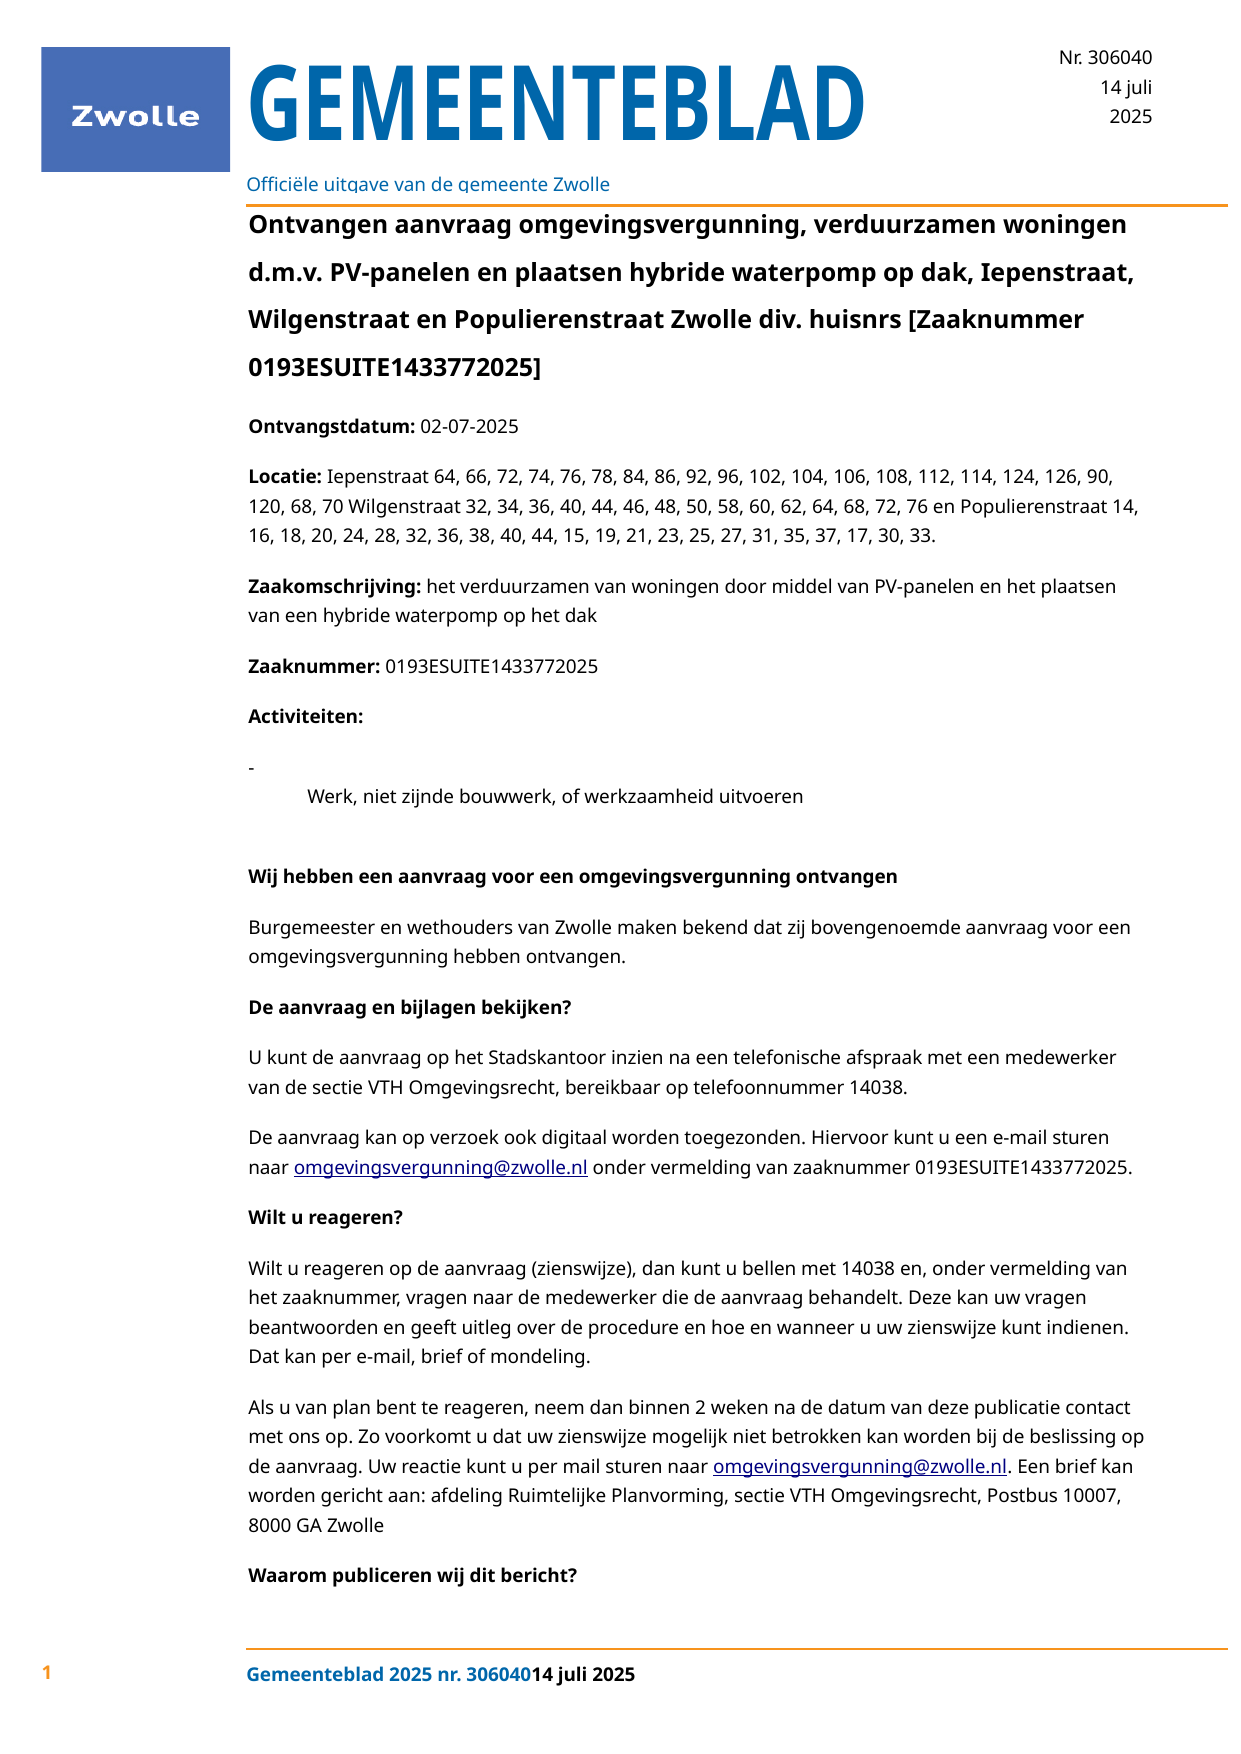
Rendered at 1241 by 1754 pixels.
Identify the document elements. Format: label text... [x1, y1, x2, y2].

text Wij hebben een aanvraag voor een omgevingsvergunning ontvangen [248, 863, 1152, 889]
text Ontvangstdatum: 02-07-2025 [248, 413, 1152, 439]
text Zaaknummer: 0193ESUITE1433772025 [248, 653, 1152, 679]
text U kunt de aanvraag op het Stadskantoor inzien na een telefonische afspraak met een medewerker van de sectie VTH Omgevingsrecht, bereikbaar op telefoonnummer 14038. [248, 1044, 1152, 1100]
text De aanvraag en bijlagen bekijken? [248, 994, 1152, 1020]
text De aanvraag kan op verzoek ook digitaal worden toegezonden. Hiervoor kunt u een e-mail sturen naar omgevingsvergunning@zwolle.nl onder vermelding van zaaknummer 0193ESUITE1433772025. [248, 1124, 1152, 1180]
text Ontvangen aanvraag omgevingsvergunning, verduurzamen woningen d.m.v. PV-panelen en plaatsen hybride waterpomp op dak, Iepenstraat, Wilgenstraat en Populierenstraat Zwolle div. huisnrs [Zaaknummer 0193ESUITE1433772025] [248, 207, 1152, 384]
list Werk, niet zijnde bouwwerk, of werkzaamheid uitvoeren [248, 783, 1152, 809]
text Burgemeester en wethouders van Zwolle maken bekend dat zij bovengenoemde aanvraag voor een omgevingsvergunning hebben ontvangen. [248, 914, 1152, 969]
text Activiteiten: [248, 703, 1152, 729]
text Waarom publiceren wij dit bericht? [248, 1563, 1152, 1588]
text Als u van plan bent te reageren, neem dan binnen 2 weken na de datum van deze publicatie contact met ons op. Zo voorkomt u dat uw zienswijze mogelijk niet betrokken kan worden bij de beslissing op de aanvraag. Uw reactie kunt u per mail sturen naar omgevingsvergunning@zwolle.nl. Een brief kan worden gericht aan: afdeling Ruimtelijke Planvorming, sectie VTH Omgevingsrecht, Postbus 10007, 8000 GA Zwolle [248, 1394, 1152, 1538]
picture [41, 47, 231, 172]
text Wilt u reageren op de aanvraag (zienswijze), dan kunt u bellen met 14038 en, onder vermelding van het zaaknummer, vragen naar de medewerker die de aanvraag behandelt. Deze kan uw vragen beantwoorden en geeft uitleg over de procedure en hoe en wanneer u uw zienswijze kunt indienen. Dat kan per e-mail, brief of mondeling. [248, 1255, 1152, 1369]
text Locatie: Iepenstraat 64, 66, 72, 74, 76, 78, 84, 86, 92, 96, 102, 104, 106, 108, 112, 114, 124, 126, 90, 120, 68, 70 Wilgenstraat 32, 34, 36, 40, 44, 46, 48, 50, 58, 60, 62, 64, 68, 72, 76 en Populierenstraat 14, 16, 18, 20, 24, 28, 32, 36, 38, 40, 44, 15, 19, 21, 23, 25, 27, 31, 35, 37, 17, 30, 33. [248, 463, 1152, 548]
text Zaakomschrijving: het verduurzamen van woningen door middel van PV-panelen en het plaatsen van een hybride waterpomp op het dak [248, 573, 1152, 628]
text Wilt u reageren? [248, 1204, 1152, 1230]
